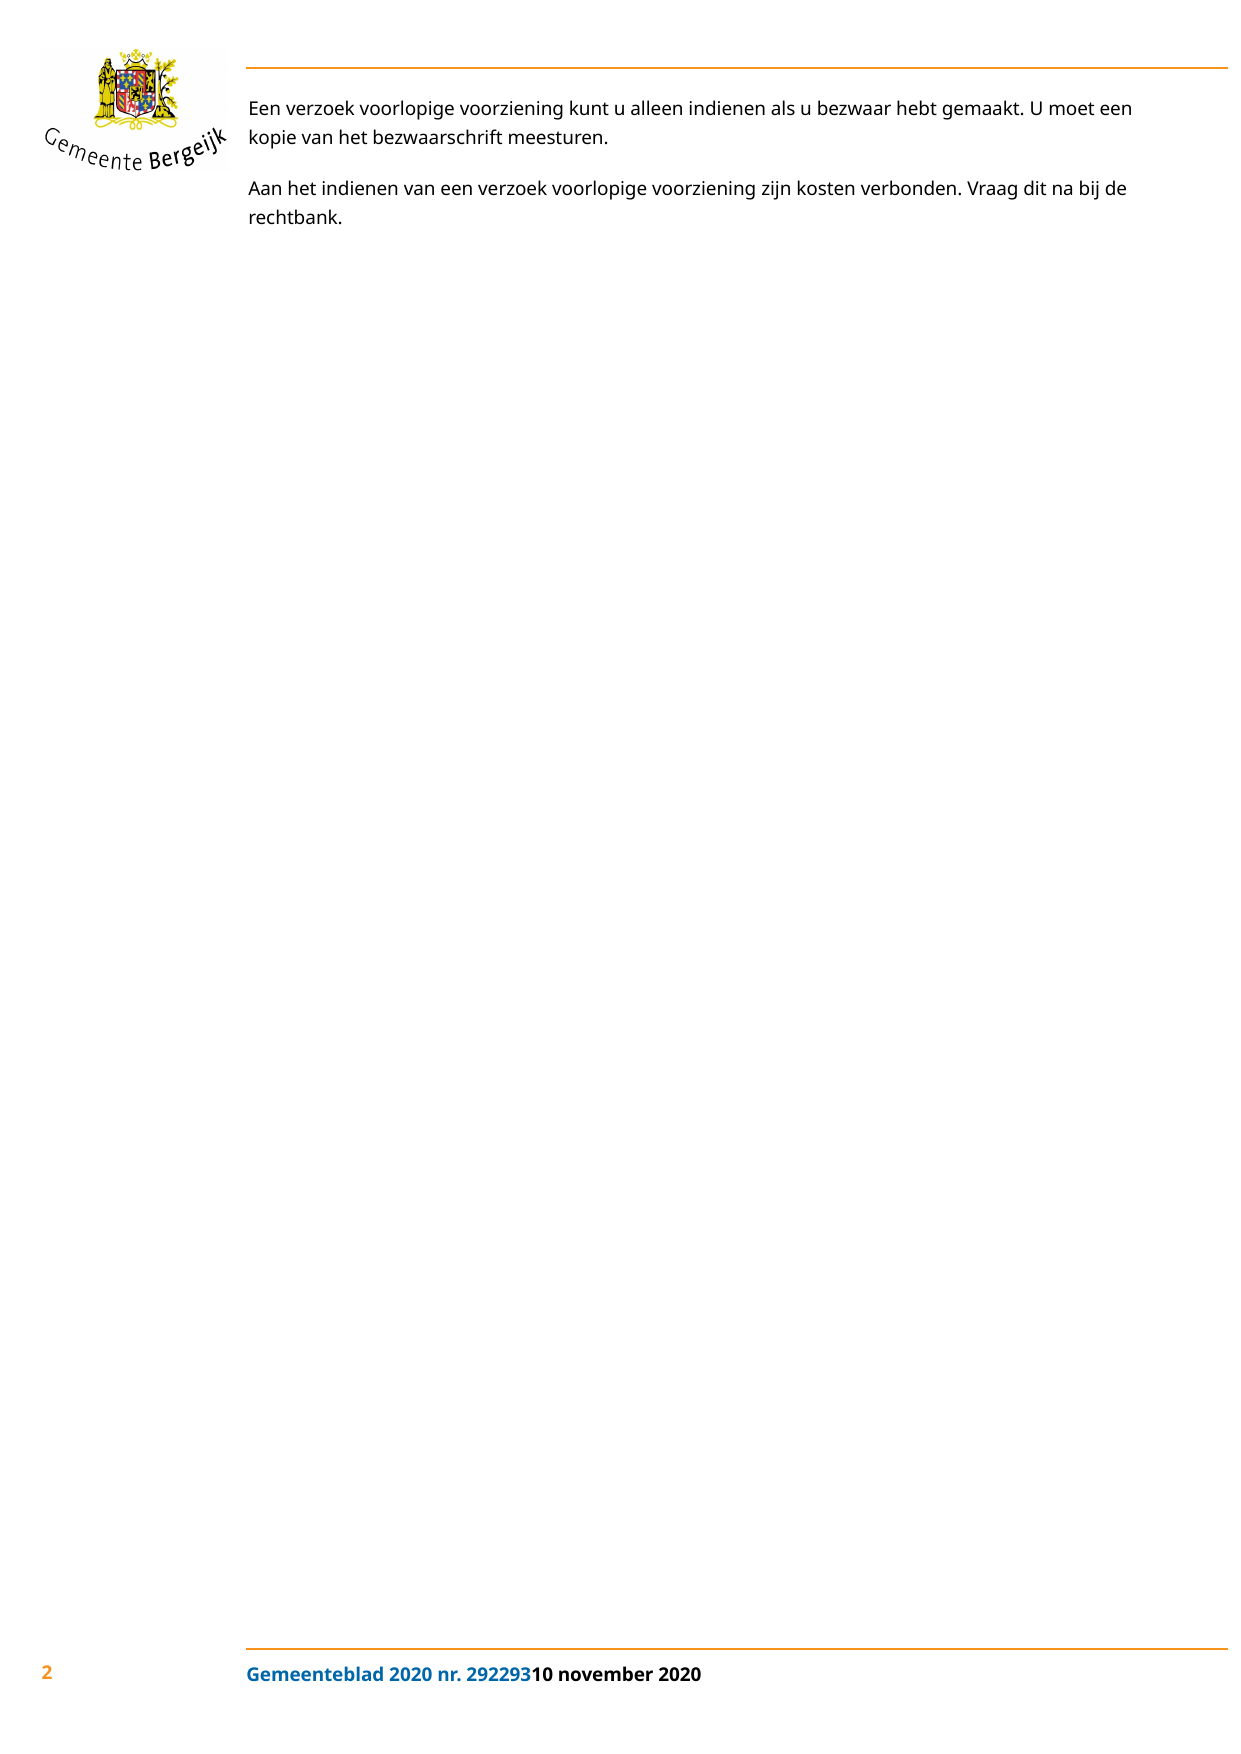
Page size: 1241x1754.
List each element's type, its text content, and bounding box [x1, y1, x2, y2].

picture [41, 47, 231, 172]
text Een verzoek voorlopige voorziening kunt u alleen indienen als u bezwaar hebt gemaakt. U moet een kopie van het bezwaarschrift meesturen. [248, 95, 1152, 150]
text Aan het indienen van een verzoek voorlopige voorziening zijn kosten verbonden. Vraag dit na bij de rechtbank. [248, 175, 1152, 230]
